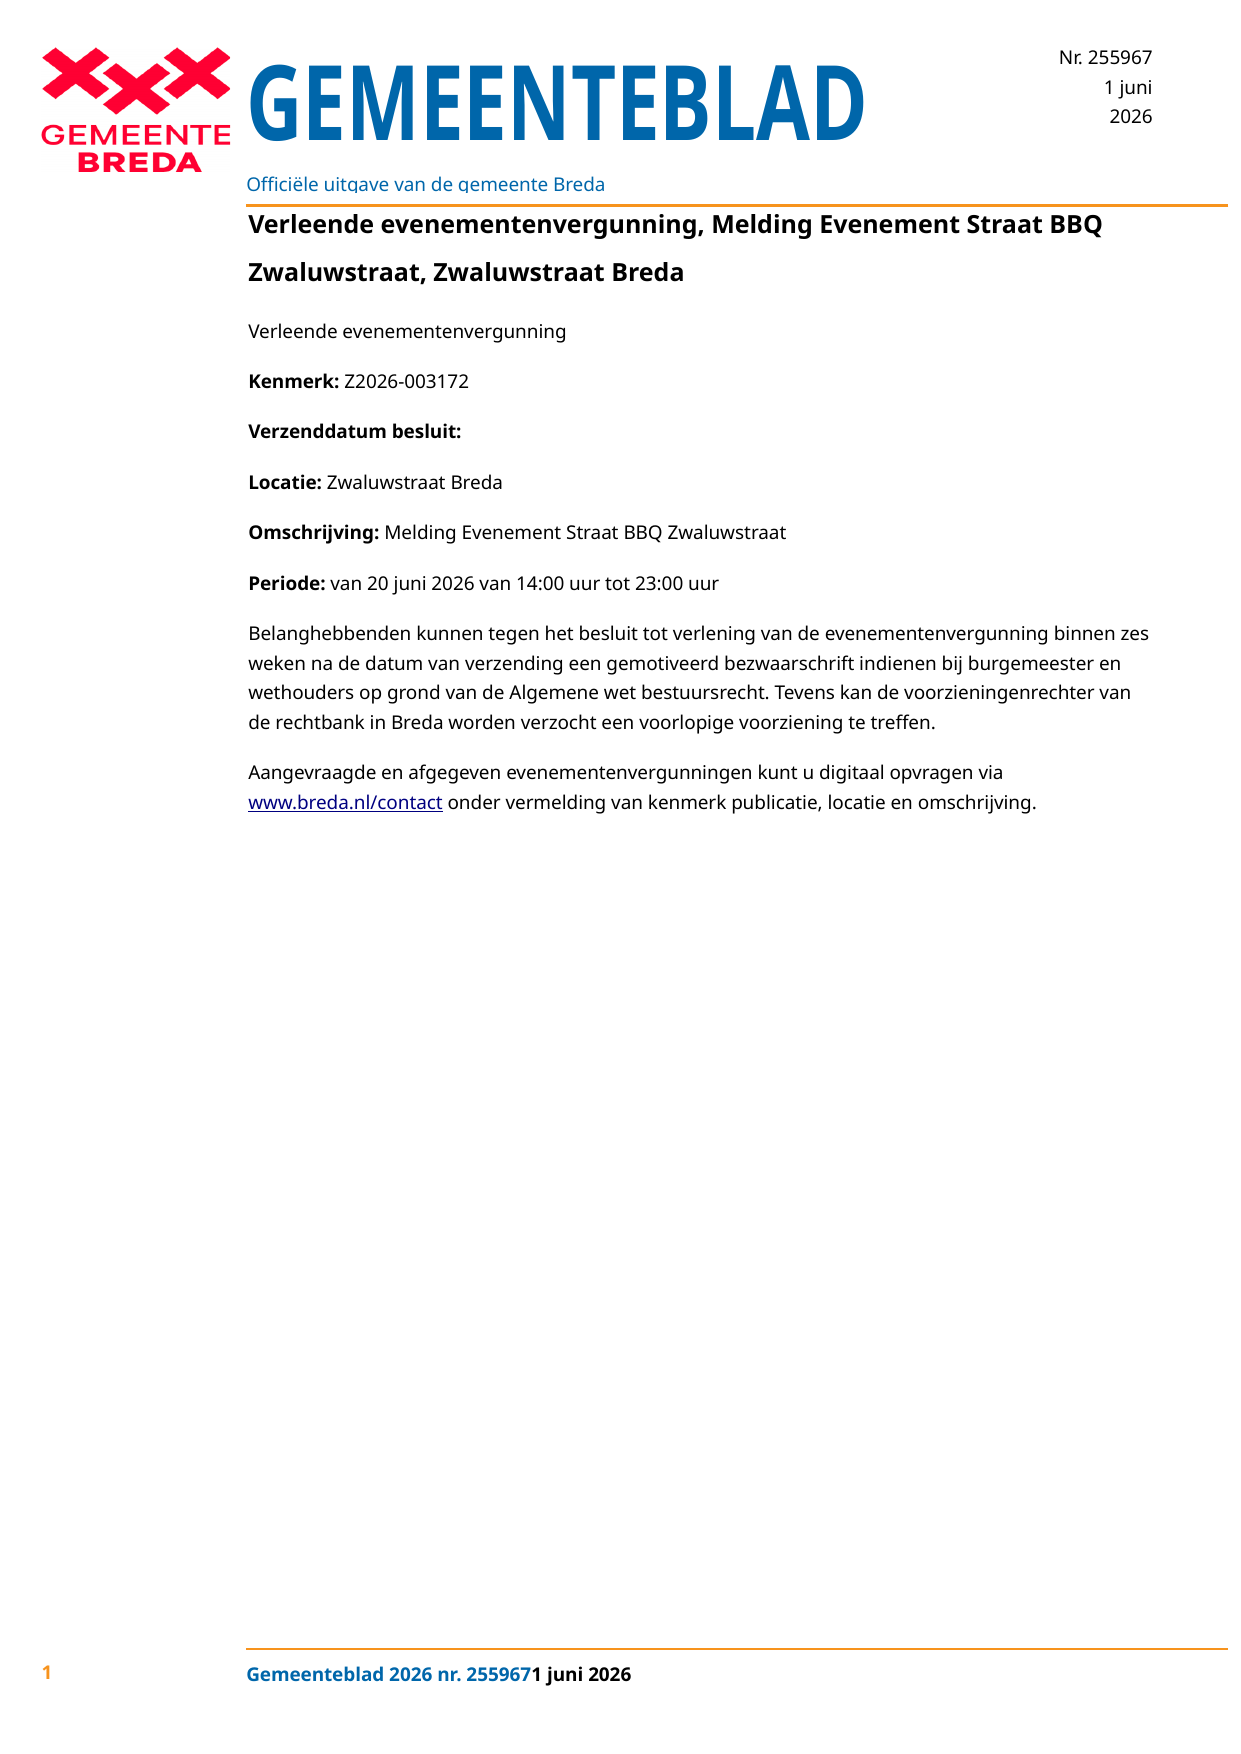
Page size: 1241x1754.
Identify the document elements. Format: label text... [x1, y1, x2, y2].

text Verleende evenementenvergunning [248, 318, 1152, 344]
text Omschrijving: Melding Evenement Straat BBQ Zwaluwstraat [248, 519, 1152, 545]
picture [41, 47, 231, 172]
text Verleende evenementenvergunning, Melding Evenement Straat BBQ Zwaluwstraat, Zwaluwstraat Breda [248, 207, 1152, 288]
text Periode: van 20 juni 2026 van 14:00 uur tot 23:00 uur [248, 570, 1152, 596]
text Locatie: Zwaluwstraat Breda [248, 469, 1152, 495]
text Aangevraagde en afgegeven evenementenvergunningen kunt u digitaal opvragen via www.breda.nl/contact onder vermelding van kenmerk publicatie, locatie en omschrijving. [248, 759, 1152, 815]
text Belanghebbenden kunnen tegen het besluit tot verlening van de evenementenvergunning binnen zes weken na de datum van verzending een gemotiveerd bezwaarschrift indienen bij burgemeester en wethouders op grond van de Algemene wet bestuursrecht. Tevens kan de voorzieningenrechter van de rechtbank in Breda worden verzocht een voorlopige voorziening te treffen. [248, 620, 1152, 735]
text Verzenddatum besluit: [248, 419, 1152, 444]
text Kenmerk: Z2026-003172 [248, 368, 1152, 394]
